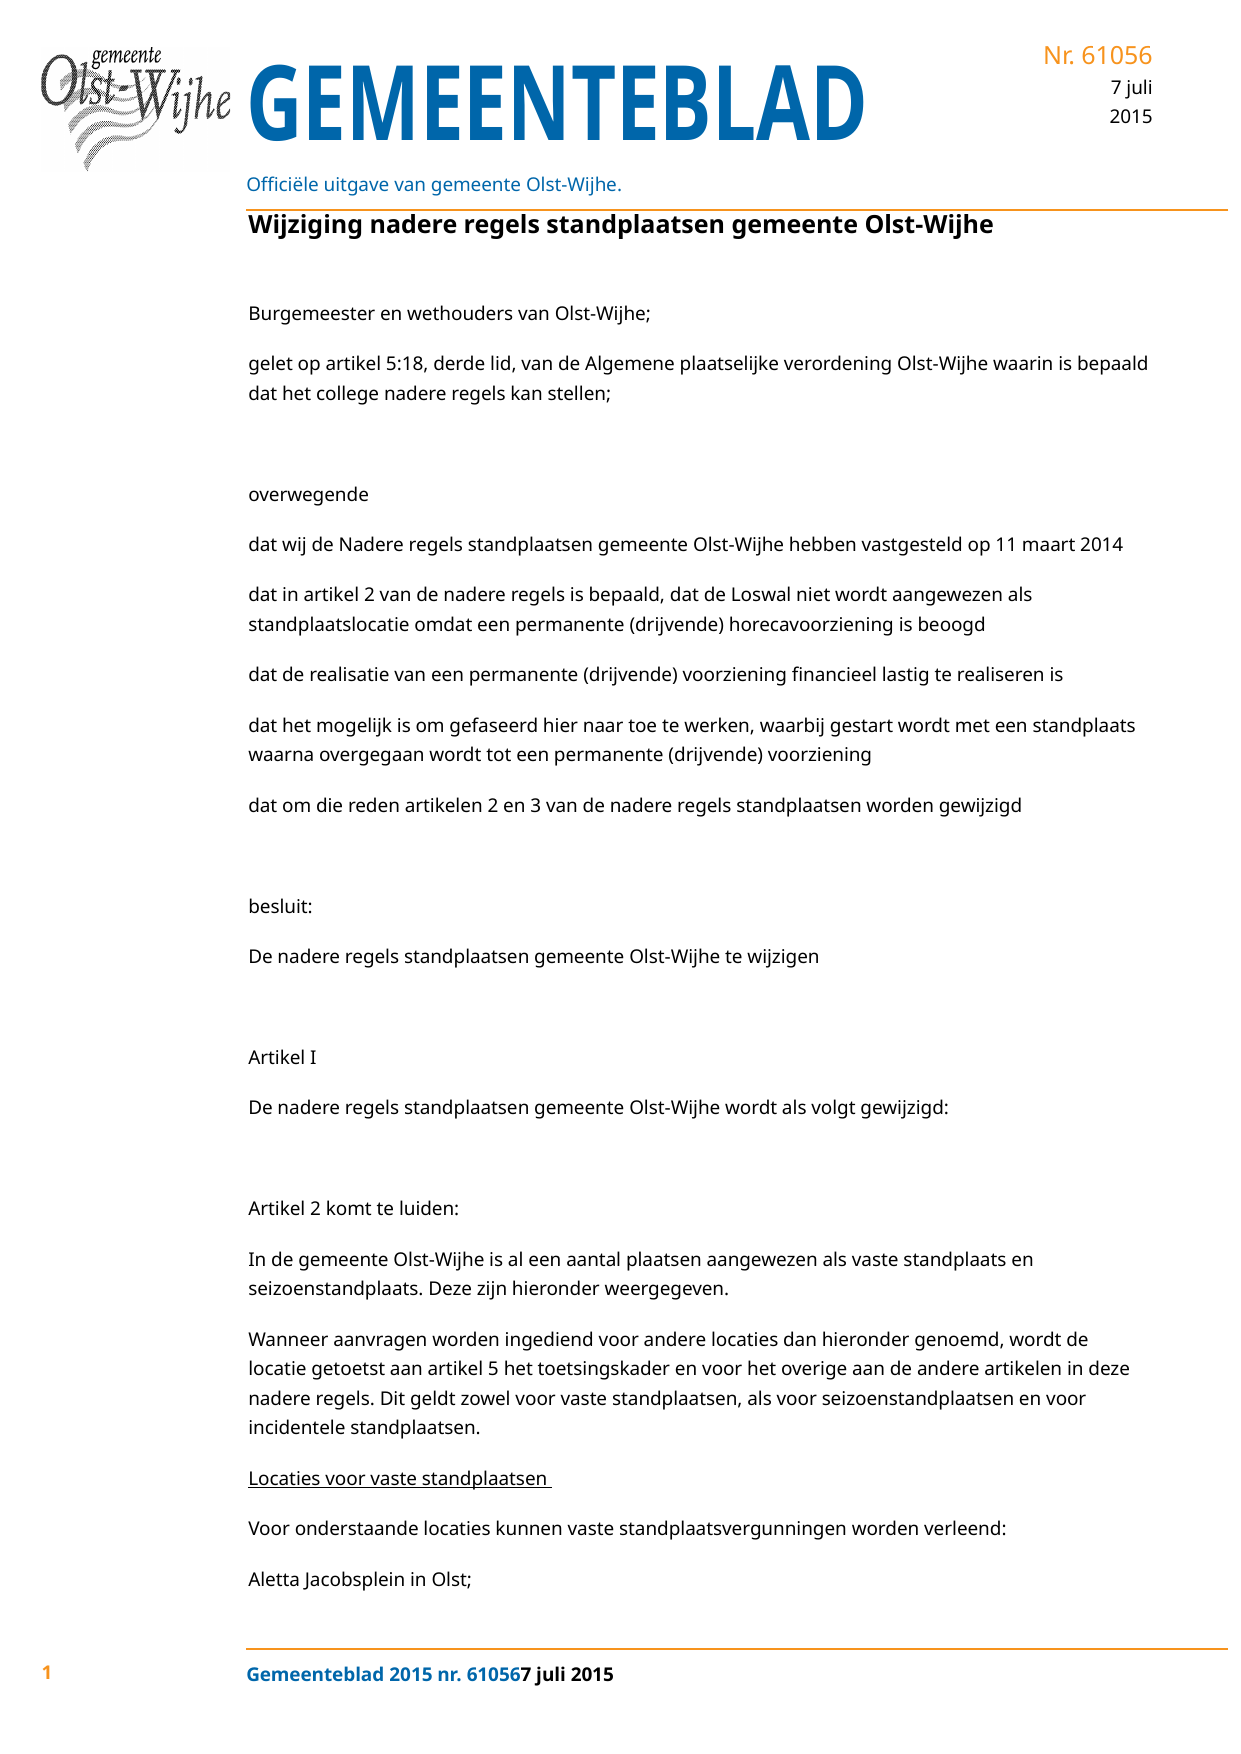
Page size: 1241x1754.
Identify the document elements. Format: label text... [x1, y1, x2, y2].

text Locaties voor vaste standplaatsen [248, 1465, 1152, 1491]
text Artikel I [248, 1044, 1152, 1070]
text Aletta Jacobsplein in Olst; [248, 1566, 1152, 1591]
text Wanneer aanvragen worden ingediend voor andere locaties dan hieronder genoemd, wordt de locatie getoetst aan artikel 5 het toetsingskader en voor het overige aan de andere artikelen in deze nadere regels. Dit geldt zowel voor vaste standplaatsen, als voor seizoenstandplaatsen en voor incidentele standplaatsen. [248, 1326, 1152, 1440]
text De nadere regels standplaatsen gemeente Olst-Wijhe wordt als volgt gewijzigd: [248, 1094, 1152, 1120]
text dat om die reden artikelen 2 en 3 van de nadere regels standplaatsen worden gewijzigd [248, 792, 1152, 818]
text De nadere regels standplaatsen gemeente Olst-Wijhe te wijzigen [248, 943, 1152, 969]
text gelet op artikel 5:18, derde lid, van de Algemene plaatselijke verordening Olst-Wijhe waarin is bepaald dat het college nadere regels kan stellen; [248, 350, 1152, 406]
text dat wij de Nadere regels standplaatsen gemeente Olst-Wijhe hebben vastgesteld op 11 maart 2014 [248, 531, 1152, 557]
text In de gemeente Olst-Wijhe is al een aantal plaatsen aangewezen als vaste standplaats en seizoenstandplaats. Deze zijn hieronder weergegeven. [248, 1246, 1152, 1301]
text Artikel 2 komt te luiden: [248, 1195, 1152, 1221]
text dat in artikel 2 van de nadere regels is bepaald, dat de Loswal niet wordt aangewezen als standplaatslocatie omdat een permanente (drijvende) horecavoorziening is beoogd [248, 582, 1152, 637]
text dat het mogelijk is om gefaseerd hier naar toe te werken, waarbij gestart wordt met een standplaats waarna overgegaan wordt tot een permanente (drijvende) voorziening [248, 712, 1152, 767]
text Burgemeester en wethouders van Olst-Wijhe; [248, 300, 1152, 326]
text dat de realisatie van een permanente (drijvende) voorziening financieel lastig te realiseren is [248, 662, 1152, 687]
text Voor onderstaande locaties kunnen vaste standplaatsvergunningen worden verleend: [248, 1515, 1152, 1541]
text besluit: [248, 893, 1152, 918]
text Wijziging nadere regels standplaatsen gemeente Olst-Wijhe [248, 211, 1152, 241]
picture [41, 47, 231, 172]
text overwegende [248, 481, 1152, 506]
